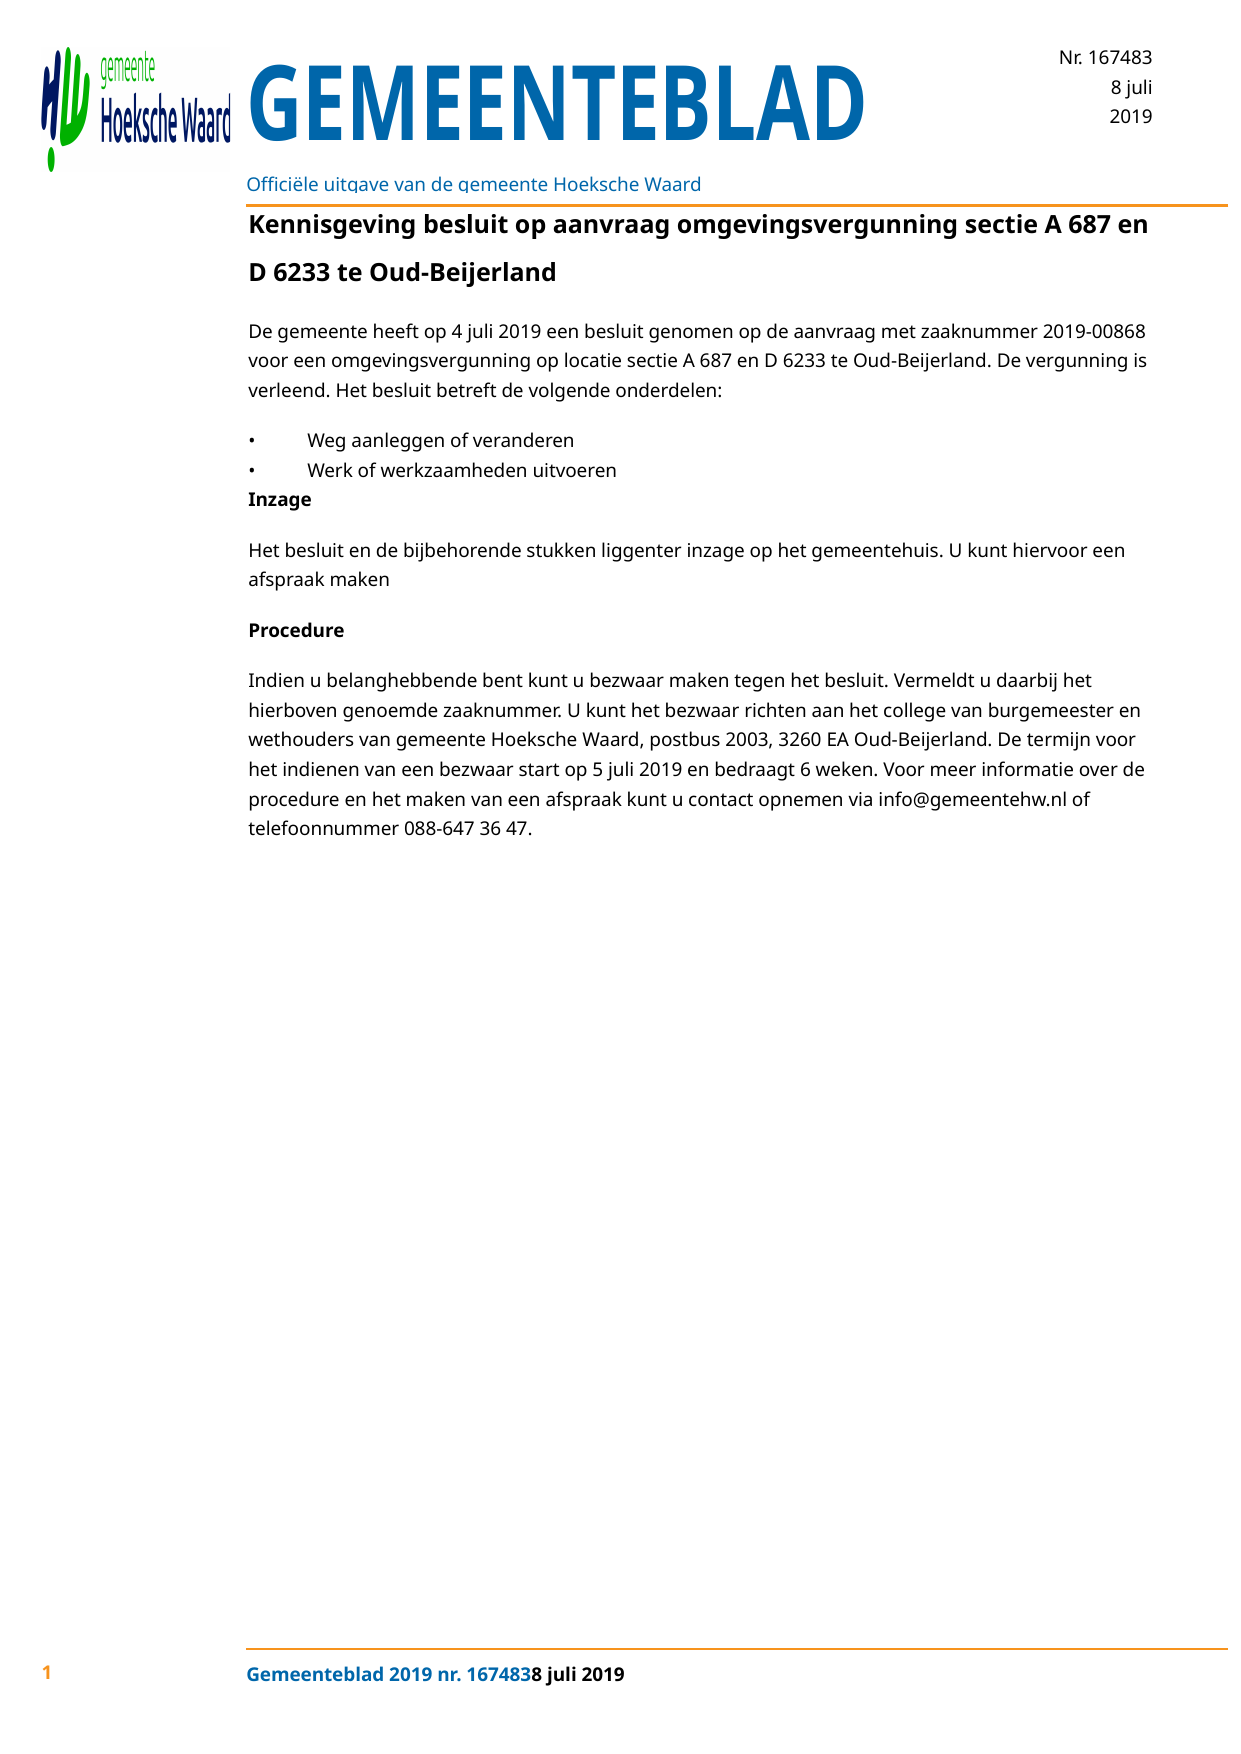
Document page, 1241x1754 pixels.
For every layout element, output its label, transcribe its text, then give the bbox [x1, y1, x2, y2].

picture [41, 47, 231, 172]
text Het besluit en de bijbehorende stukken liggenter inzage op het gemeentehuis. U kunt hiervoor een afspraak maken [248, 537, 1152, 592]
list Werk of werkzaamheden uitvoeren [248, 457, 1152, 483]
text Indien u belanghebbende bent kunt u bezwaar maken tegen het besluit. Vermeldt u daarbij het hierboven genoemde zaaknummer. U kunt het bezwaar richten aan het college van burgemeester en wethouders van gemeente Hoeksche Waard, postbus 2003, 3260 EA Oud-Beijerland. De termijn voor het indienen van een bezwaar start op 5 juli 2019 en bedraagt 6 weken. Voor meer informatie over de procedure en het maken van een afspraak kunt u contact opnemen via info@gemeentehw.nl of telefoonnummer 088-647 36 47. [248, 667, 1152, 841]
text Inzage [248, 487, 1152, 512]
list Weg aanleggen of veranderen [248, 427, 1152, 453]
text De gemeente heeft op 4 juli 2019 een besluit genomen op de aanvraag met zaaknummer 2019-00868 voor een omgevingsvergunning op locatie sectie A 687 en D 6233 te Oud-Beijerland. De vergunning is verleend. Het besluit betreft de volgende onderdelen: [248, 318, 1152, 403]
text Procedure [248, 617, 1152, 643]
text Kennisgeving besluit op aanvraag omgevingsvergunning sectie A 687 en D 6233 te Oud-Beijerland [248, 207, 1152, 288]
